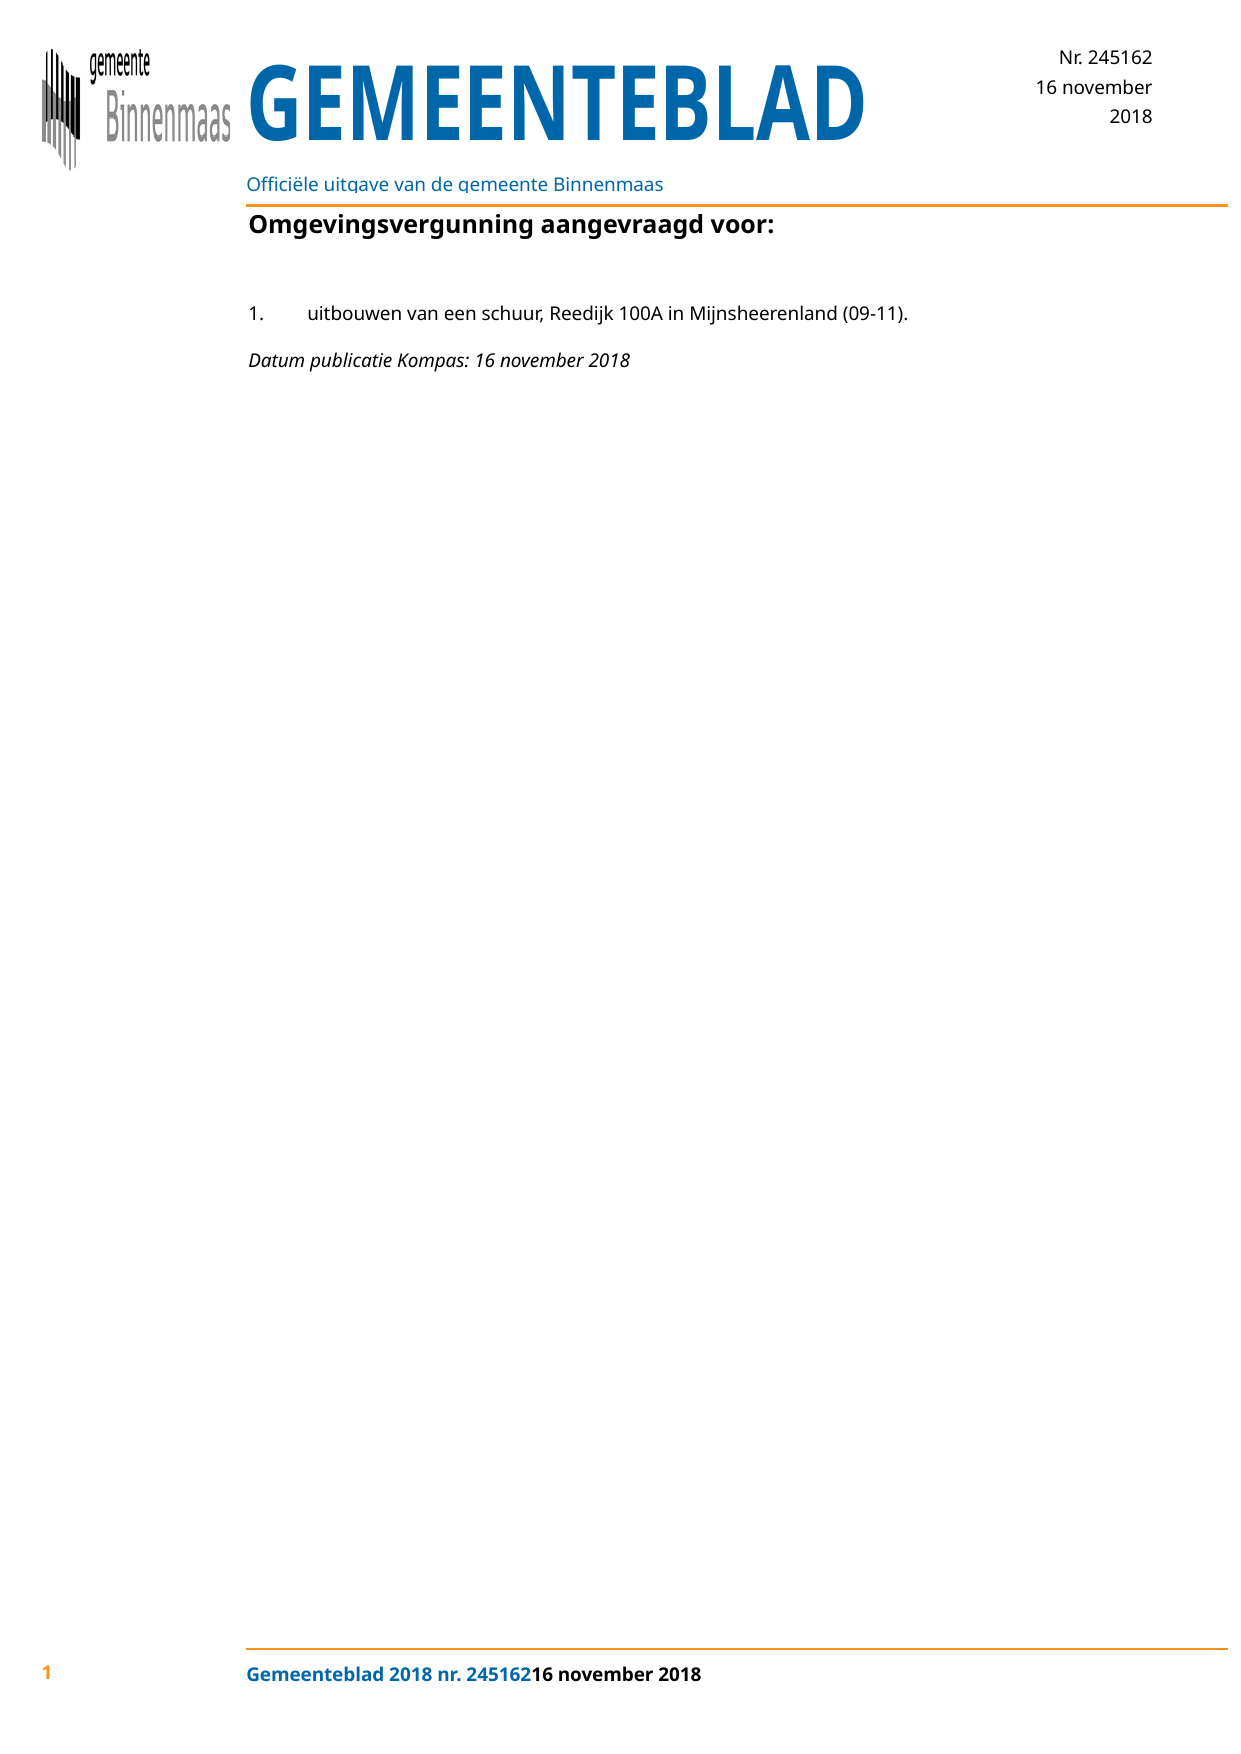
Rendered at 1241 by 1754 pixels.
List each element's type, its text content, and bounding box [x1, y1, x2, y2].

text Datum publicatie Kompas: 16 november 2018 [248, 348, 1152, 373]
picture [41, 47, 231, 172]
list uitbouwen van een schuur, Reedijk 100A in Mijnsheerenland (09-11). [248, 300, 1152, 326]
text Omgevingsvergunning aangevraagd voor: [248, 207, 1152, 241]
